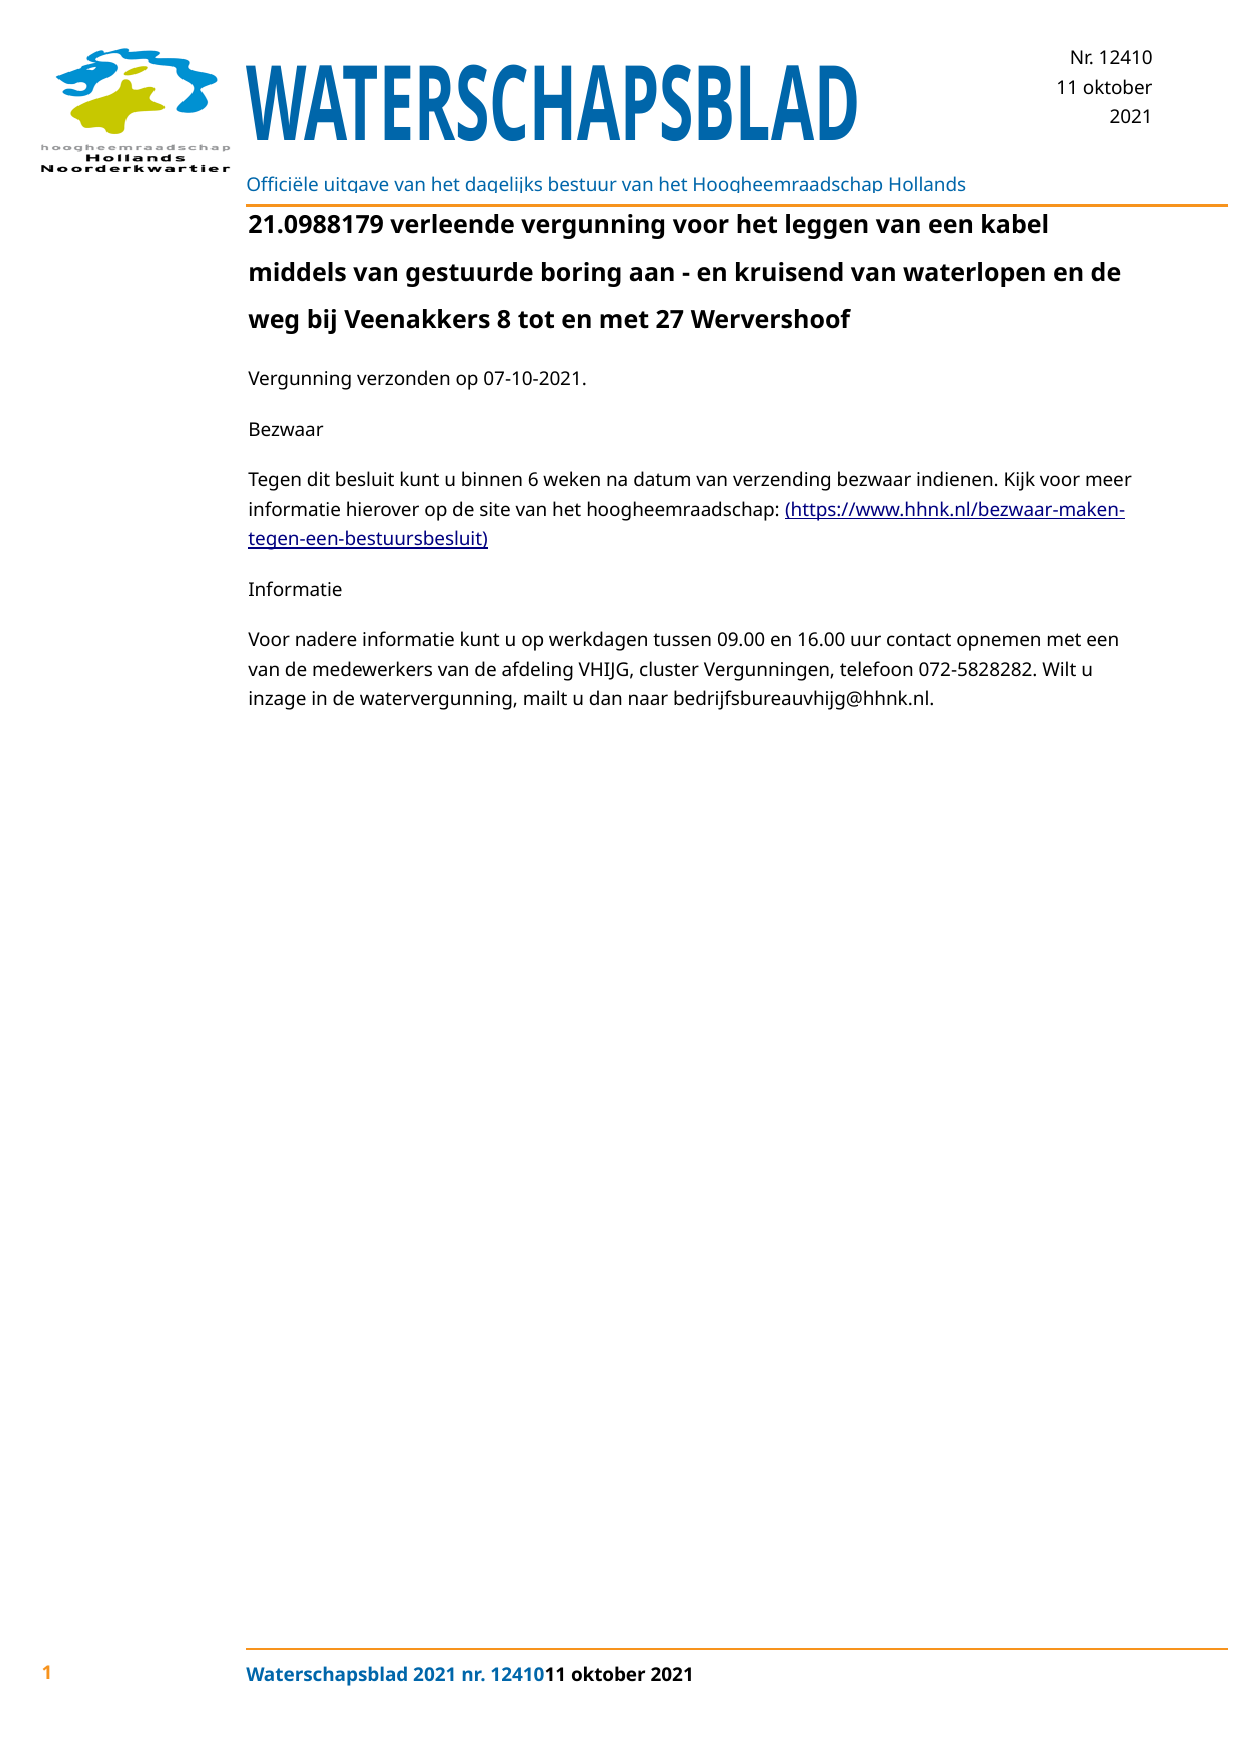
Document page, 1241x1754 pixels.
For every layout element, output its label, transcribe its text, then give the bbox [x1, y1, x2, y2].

text 21.0988179 verleende vergunning voor het leggen van een kabel middels van gestuurde boring aan - en kruisend van waterlopen en de weg bij Veenakkers 8 tot en met 27 Wervershoof [248, 207, 1152, 336]
text Bezwaar [248, 416, 1152, 442]
text Vergunning verzonden op 07-10-2021. [248, 366, 1152, 391]
picture [41, 47, 231, 172]
text Informatie [248, 576, 1152, 602]
text Tegen dit besluit kunt u binnen 6 weken na datum van verzending bezwaar indienen. Kijk voor meer informatie hierover op de site van het hoogheemraadschap: (https://www.hhnk.nl/bezwaar-maken-tegen-een-bestuursbesluit) [248, 466, 1152, 551]
text Voor nadere informatie kunt u op werkdagen tussen 09.00 en 16.00 uur contact opnemen met een van de medewerkers van de afdeling VHIJG, cluster Vergunningen, telefoon 072-5828282. Wilt u inzage in de watervergunning, mailt u dan naar bedrijfsbureauvhijg@hhnk.nl. [248, 626, 1152, 711]
